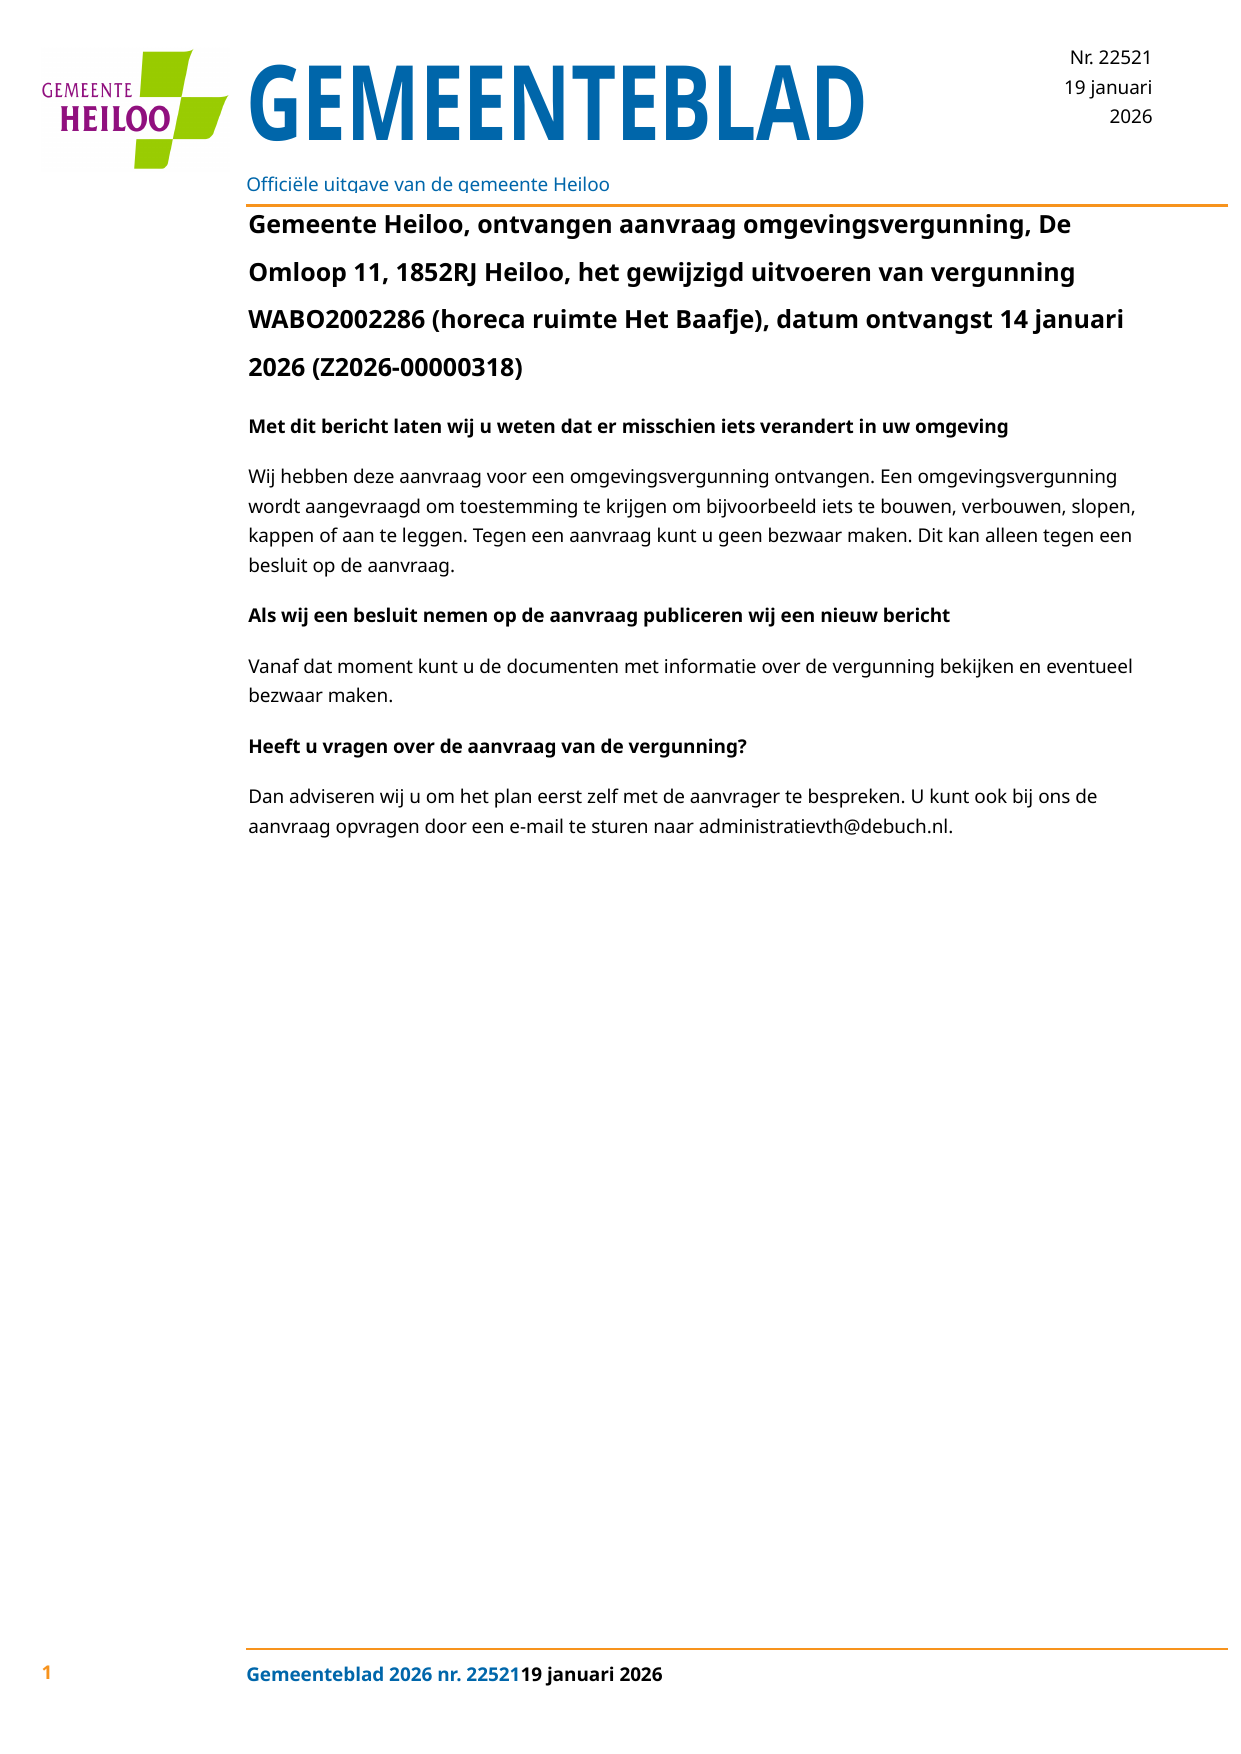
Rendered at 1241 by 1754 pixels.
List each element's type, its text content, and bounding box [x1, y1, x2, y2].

text Dan adviseren wij u om het plan eerst zelf met de aanvrager te bespreken. U kunt ook bij ons de aanvraag opvragen door een e-mail te sturen naar administratievth@debuch.nl. [248, 783, 1152, 839]
text Als wij een besluit nemen op de aanvraag publiceren wij een nieuw bericht [248, 603, 1152, 628]
picture [41, 47, 231, 172]
text Gemeente Heiloo, ontvangen aanvraag omgevingsvergunning, De Omloop 11, 1852RJ Heiloo, het gewijzigd uitvoeren van vergunning WABO2002286 (horeca ruimte Het Baafje), datum ontvangst 14 januari 2026 (Z2026-00000318) [248, 207, 1152, 384]
text Heeft u vragen over de aanvraag van de vergunning? [248, 733, 1152, 759]
text Vanaf dat moment kunt u de documenten met informatie over de vergunning bekijken en eventueel bezwaar maken. [248, 653, 1152, 708]
text Wij hebben deze aanvraag voor een omgevingsvergunning ontvangen. Een omgevingsvergunning wordt aangevraagd om toestemming te krijgen om bijvoorbeeld iets te bouwen, verbouwen, slopen, kappen of aan te leggen. Tegen een aanvraag kunt u geen bezwaar maken. Dit kan alleen tegen een besluit op de aanvraag. [248, 463, 1152, 578]
text Met dit bericht laten wij u weten dat er misschien iets verandert in uw omgeving [248, 413, 1152, 439]
